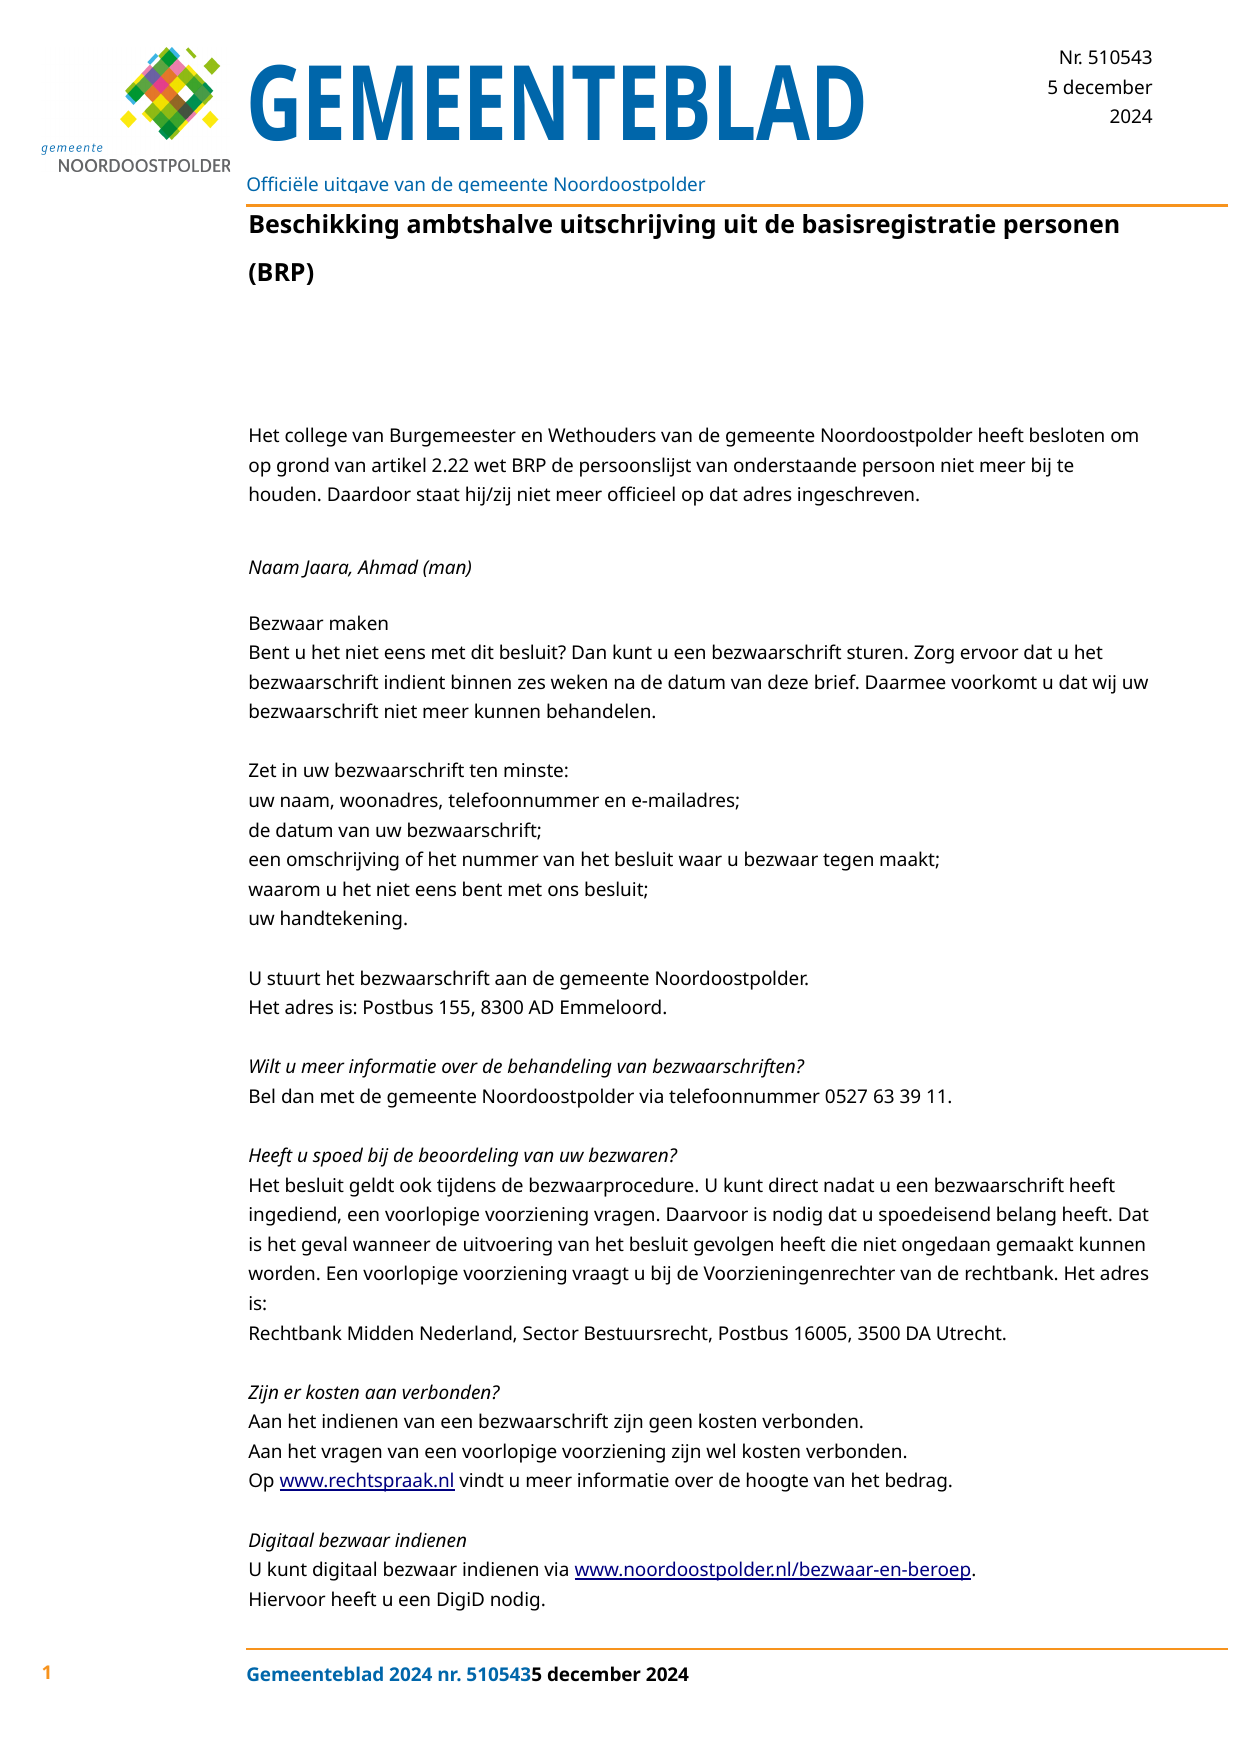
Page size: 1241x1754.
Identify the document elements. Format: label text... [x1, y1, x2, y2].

text Hiervoor heeft u een DigiD nodig. [248, 1586, 1152, 1612]
text Heeft u spoed bij de beoordeling van uw bezwaren? [248, 1142, 1152, 1168]
text Het college van Burgemeester en Wethouders van de gemeente Noordoostpolder heeft besloten om op grond van artikel 2.22 wet BRP de persoonslijst van onderstaande persoon niet meer bij te houden. Daardoor staat hij/zij niet meer officieel op dat adres ingeschreven. [248, 422, 1152, 507]
text Zijn er kosten aan verbonden? [248, 1379, 1152, 1404]
text een omschrijving of het nummer van het besluit waar u bezwaar tegen maakt; [248, 846, 1152, 872]
text Aan het vragen van een voorlopige voorziening zijn wel kosten verbonden. [248, 1438, 1152, 1464]
text Bezwaar maken [248, 610, 1152, 635]
text uw naam, woonadres, telefoonnummer en e-mailadres; [248, 787, 1152, 813]
text Het adres is: Postbus 155, 8300 AD Emmeloord. [248, 994, 1152, 1020]
text Bent u het niet eens met dit besluit? Dan kunt u een bezwaarschrift sturen. Zorg ervoor dat u het bezwaarschrift indient binnen zes weken na de datum van deze brief. Daarmee voorkomt u dat wij uw bezwaarschrift niet meer kunnen behandelen. [248, 639, 1152, 724]
text uw handtekening. [248, 906, 1152, 931]
picture [41, 47, 231, 172]
text Beschikking ambtshalve uitschrijving uit de basisregistratie personen (BRP) [248, 207, 1152, 288]
text Rechtbank Midden Nederland, Sector Bestuursrecht, Postbus 16005, 3500 DA Utrecht. [248, 1320, 1152, 1345]
text U kunt digitaal bezwaar indienen via www.noordoostpolder.nl/bezwaar-en-beroep. [248, 1556, 1152, 1582]
text Het besluit geldt ook tijdens de bezwaarprocedure. U kunt direct nadat u een bezwaarschrift heeft ingediend, een voorlopige voorziening vragen. Daarvoor is nodig dat u spoedeisend belang heeft. Dat is het geval wanneer de uitvoering van het besluit gevolgen heeft die niet ongedaan gemaakt kunnen worden. Een voorlopige voorziening vraagt u bij de Voorzieningenrechter van de rechtbank. Het adres is: [248, 1172, 1152, 1316]
text Naam Jaara, Ahmad (man) [248, 554, 1152, 580]
text Zet in uw bezwaarschrift ten minste: [248, 758, 1152, 783]
text waarom u het niet eens bent met ons besluit; [248, 876, 1152, 902]
text Bel dan met de gemeente Noordoostpolder via telefoonnummer 0527 63 39 11. [248, 1083, 1152, 1109]
text Op www.rechtspraak.nl vindt u meer informatie over de hoogte van het bedrag. [248, 1468, 1152, 1493]
text Aan het indienen van een bezwaarschrift zijn geen kosten verbonden. [248, 1408, 1152, 1434]
text Wilt u meer informatie over de behandeling van bezwaarschriften? [248, 1053, 1152, 1079]
text U stuurt het bezwaarschrift aan de gemeente Noordoostpolder. [248, 965, 1152, 990]
text Digitaal bezwaar indienen [248, 1527, 1152, 1552]
text de datum van uw bezwaarschrift; [248, 817, 1152, 842]
